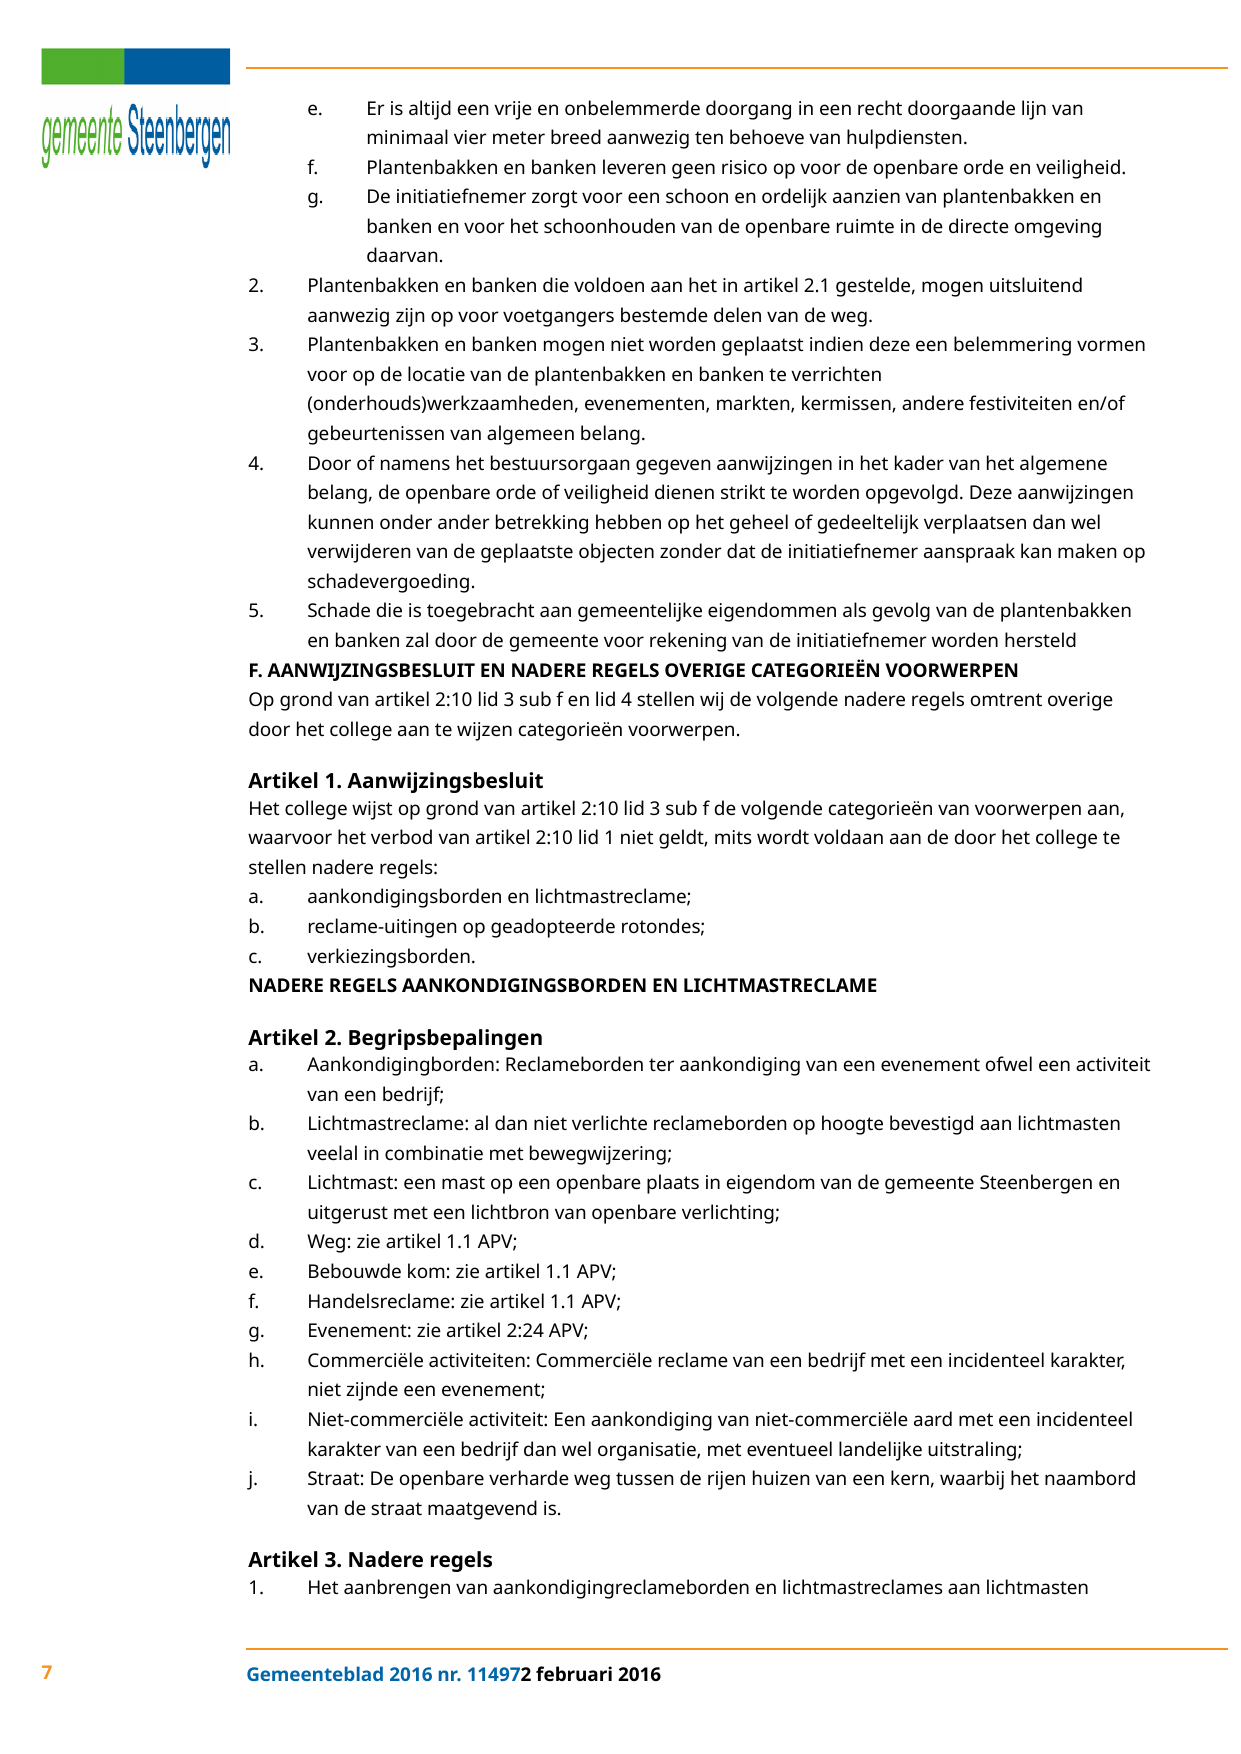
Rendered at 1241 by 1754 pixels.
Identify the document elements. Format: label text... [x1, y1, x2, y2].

text F. AANWIJZINGSBESLUIT EN NADERE REGELS OVERIGE CATEGORIEËN VOORWERPEN [248, 657, 1152, 683]
text Artikel 2. Begripsbepalingen [248, 1023, 1152, 1051]
list Handelsreclame: zie artikel 1.1 APV; [248, 1288, 1152, 1314]
list Schade die is toegebracht aan gemeentelijke eigendommen als gevolg van de plantenbakken en banken zal door de gemeente voor rekening van de initiatiefnemer worden hersteld [248, 598, 1152, 653]
list Plantenbakken en banken mogen niet worden geplaatst indien deze een belemmering vormen voor op de locatie van de plantenbakken en banken te verrichten (onderhouds)werkzaamheden, evenementen, markten, kermissen, andere festiviteiten en/of gebeurtenissen van algemeen belang. [248, 331, 1152, 446]
list verkiezingsborden. [248, 943, 1152, 968]
list aankondigingsborden en lichtmastreclame; [248, 884, 1152, 909]
list Lichtmastreclame: al dan niet verlichte reclameborden op hoogte bevestigd aan lichtmasten veelal in combinatie met bewegwijzering; [248, 1110, 1152, 1166]
text NADERE REGELS AANKONDIGINGSBORDEN EN LICHTMASTRECLAME [248, 972, 1152, 998]
list Niet-commerciële activiteit: Een aankondiging van niet-commerciële aard met een incidenteel karakter van een bedrijf dan wel organisatie, met eventueel landelijke uitstraling; [248, 1406, 1152, 1462]
list Er is altijd een vrije en onbelemmerde doorgang in een recht doorgaande lijn van minimaal vier meter breed aanwezig ten behoeve van hulpdiensten. [307, 95, 1152, 150]
list Plantenbakken en banken leveren geen risico op voor de openbare orde en veiligheid. [307, 154, 1152, 180]
text Artikel 1. Aanwijzingsbesluit [248, 766, 1152, 795]
text Het college wijst op grond van artikel 2:10 lid 3 sub f de volgende categorieën van voorwerpen aan, waarvoor het verbod van artikel 2:10 lid 1 niet geldt, mits wordt voldaan aan de door het college te stellen nadere regels: [248, 795, 1152, 880]
text Artikel 3. Nadere regels [248, 1545, 1152, 1574]
picture [41, 47, 231, 172]
text Op grond van artikel 2:10 lid 3 sub f en lid 4 stellen wij de volgende nadere regels omtrent overige door het college aan te wijzen categorieën voorwerpen. [248, 686, 1152, 742]
list reclame-uitingen op geadopteerde rotondes; [248, 913, 1152, 939]
list De initiatiefnemer zorgt voor een schoon en ordelijk aanzien van plantenbakken en banken en voor het schoonhouden van de openbare ruimte in de directe omgeving daarvan. [307, 183, 1152, 268]
list Evenement: zie artikel 2:24 APV; [248, 1317, 1152, 1343]
list Weg: zie artikel 1.1 APV; [248, 1229, 1152, 1254]
list Commerciële activiteiten: Commerciële reclame van een bedrijf met een incidenteel karakter, niet zijnde een evenement; [248, 1347, 1152, 1402]
list Het aanbrengen van aankondigingreclameborden en lichtmastreclames aan lichtmasten [248, 1574, 1152, 1599]
list Lichtmast: een mast op een openbare plaats in eigendom van de gemeente Steenbergen en uitgerust met een lichtbron van openbare verlichting; [248, 1169, 1152, 1225]
list Door of namens het bestuursorgaan gegeven aanwijzingen in het kader van het algemene belang, de openbare orde of veiligheid dienen strikt te worden opgevolgd. Deze aanwijzingen kunnen onder ander betrekking hebben op het geheel of gedeeltelijk verplaatsen dan wel verwijderen van de geplaatste objecten zonder dat de initiatiefnemer aanspraak kan maken op schadevergoeding. [248, 450, 1152, 594]
list Bebouwde kom: zie artikel 1.1 APV; [248, 1258, 1152, 1284]
list Straat: De openbare verharde weg tussen de rijen huizen van een kern, waarbij het naambord van de straat maatgevend is. [248, 1465, 1152, 1521]
list Plantenbakken en banken die voldoen aan het in artikel 2.1 gestelde, mogen uitsluitend aanwezig zijn op voor voetgangers bestemde delen van de weg. [248, 272, 1152, 328]
list Aankondigingborden: Reclameborden ter aankondiging van een evenement ofwel een activiteit van een bedrijf; [248, 1051, 1152, 1107]
